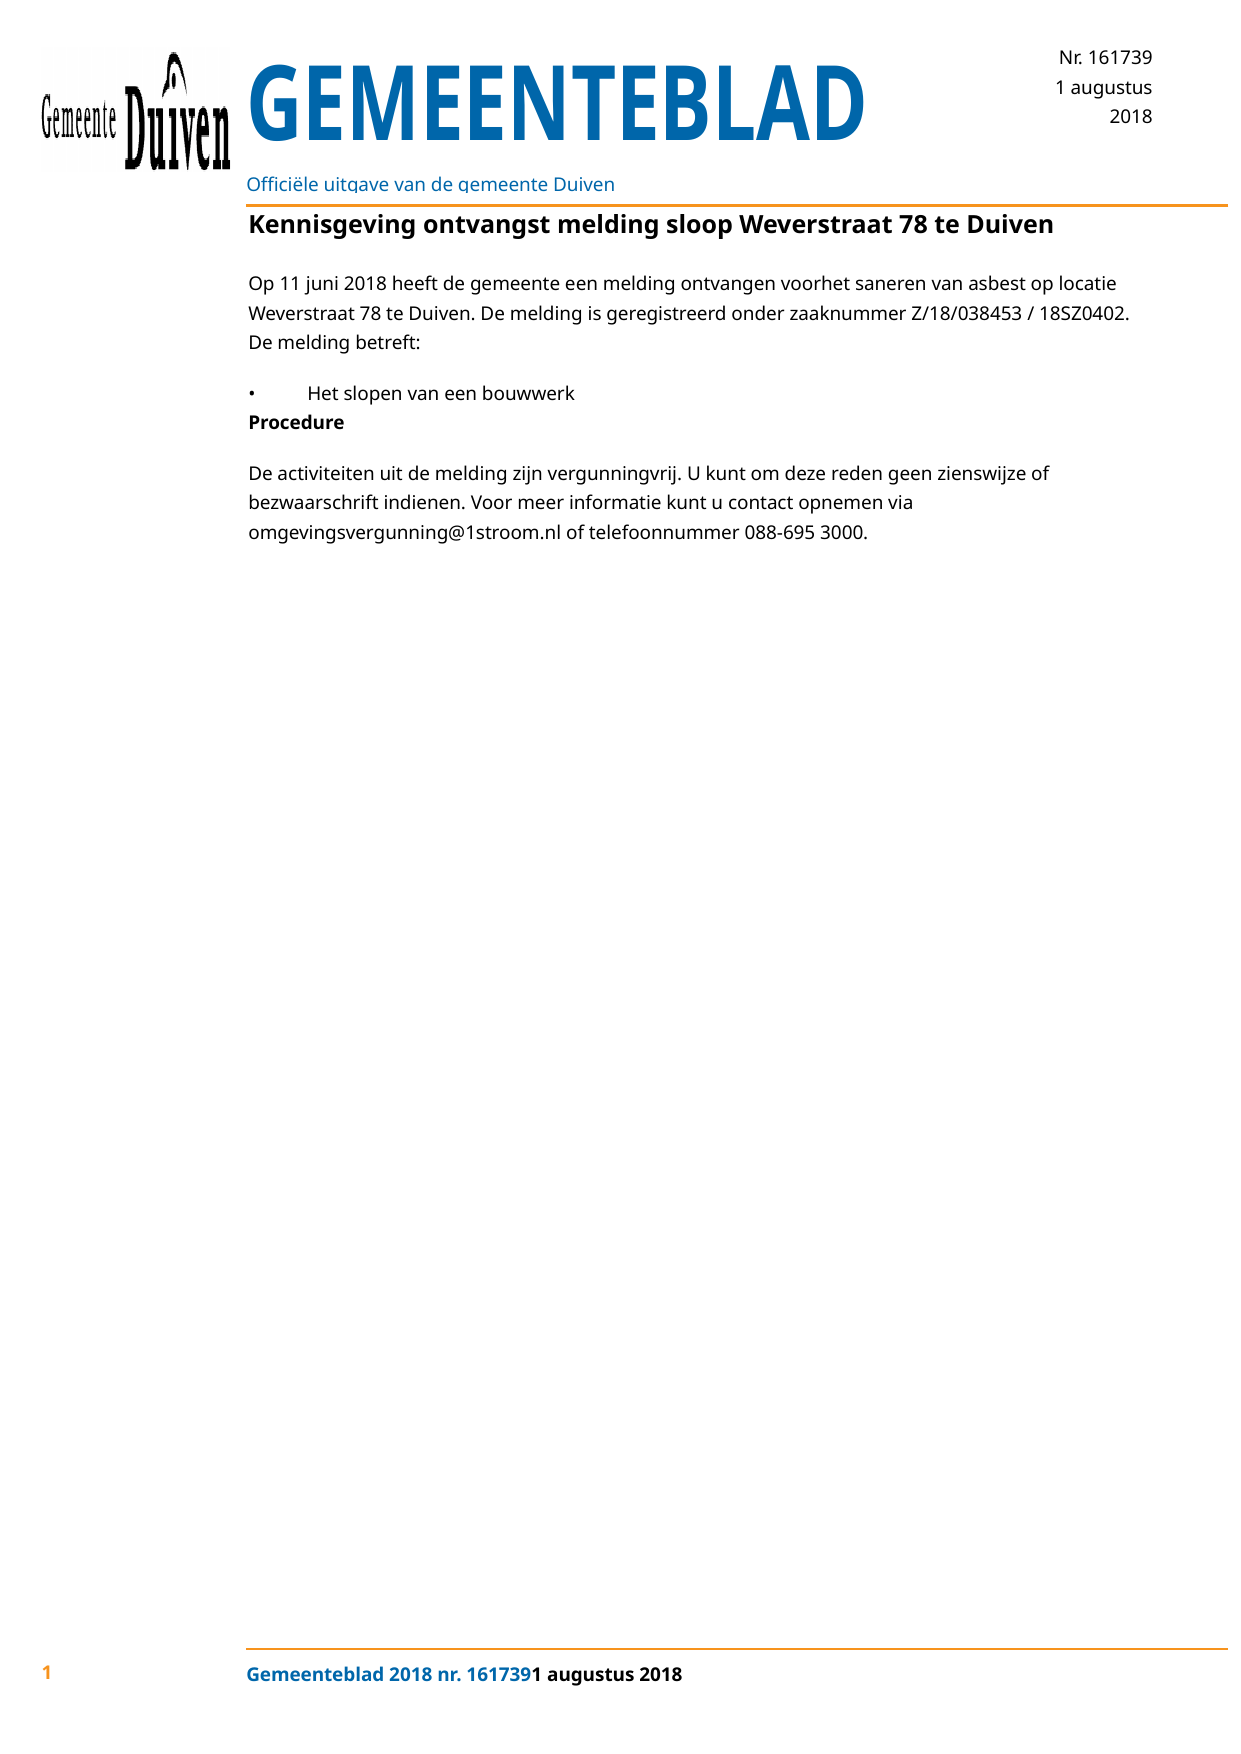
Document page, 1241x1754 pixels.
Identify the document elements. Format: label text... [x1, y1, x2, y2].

list Het slopen van een bouwwerk [248, 380, 1152, 406]
text De activiteiten uit de melding zijn vergunningvrij. U kunt om deze reden geen zienswijze of bezwaarschrift indienen. Voor meer informatie kunt u contact opnemen via omgevingsvergunning@1stroom.nl of telefoonnummer 088-695 3000. [248, 460, 1152, 545]
text Procedure [248, 409, 1152, 435]
picture [41, 47, 231, 172]
text Op 11 juni 2018 heeft de gemeente een melding ontvangen voorhet saneren van asbest op locatie Weverstraat 78 te Duiven. De melding is geregistreerd onder zaaknummer Z/18/038453 / 18SZ0402. De melding betreft: [248, 270, 1152, 355]
text Kennisgeving ontvangst melding sloop Weverstraat 78 te Duiven [248, 207, 1152, 241]
